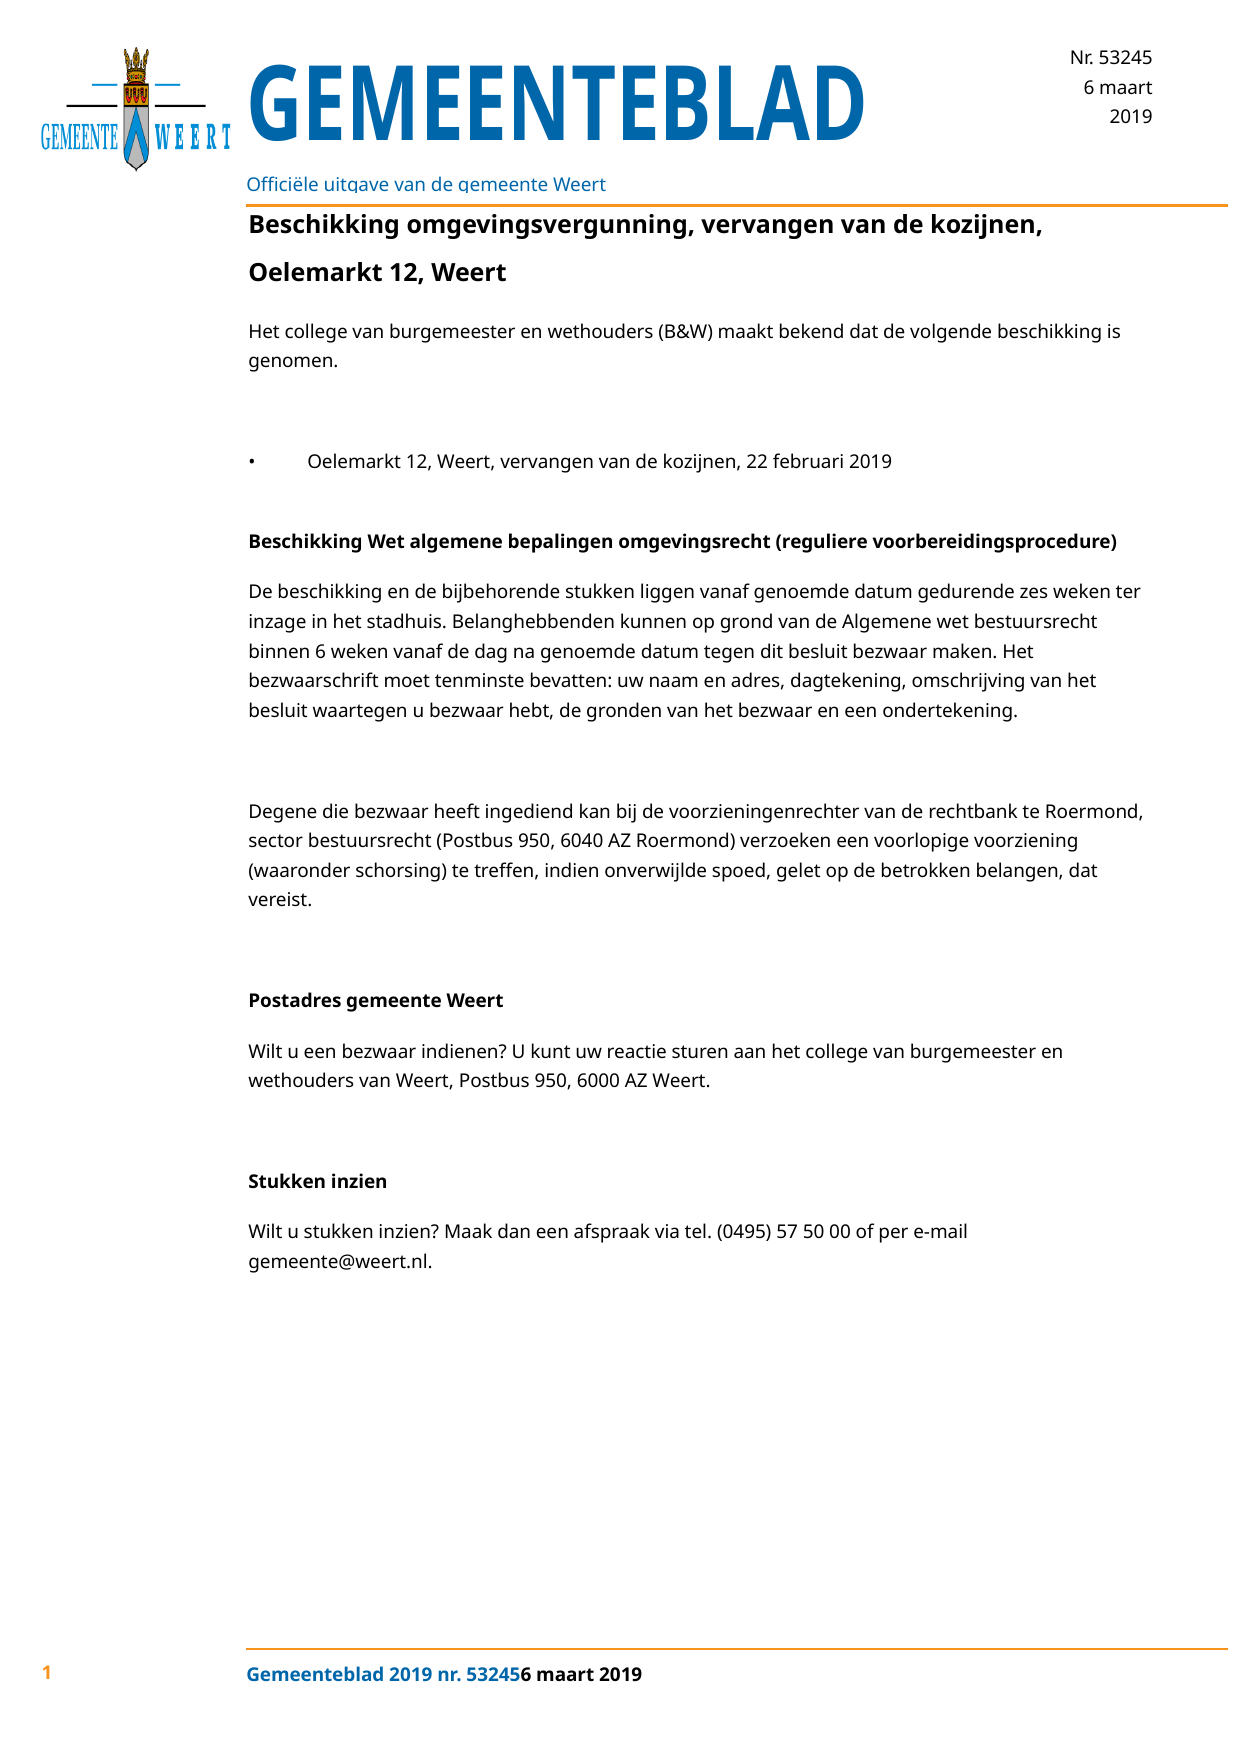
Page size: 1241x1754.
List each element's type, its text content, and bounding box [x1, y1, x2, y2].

text Wilt u stukken inzien? Maak dan een afspraak via tel. (0495) 57 50 00 of per e-mail gemeente@weert.nl. [248, 1219, 1152, 1274]
text Beschikking omgevingsvergunning, vervangen van de kozijnen, Oelemarkt 12, Weert [248, 207, 1152, 288]
text Postadres gemeente Weert [248, 987, 1152, 1013]
text Beschikking Wet algemene bepalingen omgevingsrecht (reguliere voorbereidingsprocedure) [248, 528, 1152, 554]
text Het college van burgemeester en wethouders (B&W) maakt bekend dat de volgende beschikking is genomen. [248, 318, 1152, 373]
text Wilt u een bezwaar indienen? U kunt uw reactie sturen aan het college van burgemeester en wethouders van Weert, Postbus 950, 6000 AZ Weert. [248, 1038, 1152, 1093]
text De beschikking en de bijbehorende stukken liggen vanaf genoemde datum gedurende zes weken ter inzage in het stadhuis. Belanghebbenden kunnen op grond van de Algemene wet bestuursrecht binnen 6 weken vanaf de dag na genoemde datum tegen dit besluit bezwaar maken. Het bezwaarschrift moet tenminste bevatten: uw naam en adres, dagtekening, omschrijving van het besluit waartegen u bezwaar hebt, de gronden van het bezwaar en een ondertekening. [248, 579, 1152, 723]
list Oelemarkt 12, Weert, vervangen van de kozijnen, 22 februari 2019 [248, 448, 1152, 474]
text Degene die bezwaar heeft ingediend kan bij de voorzieningenrechter van de rechtbank te Roermond, sector bestuursrecht (Postbus 950, 6040 AZ Roermond) verzoeken een voorlopige voorziening (waaronder schorsing) te treffen, indien onverwijlde spoed, gelet op de betrokken belangen, dat vereist. [248, 798, 1152, 912]
picture [41, 47, 231, 172]
text Stukken inzien [248, 1168, 1152, 1194]
